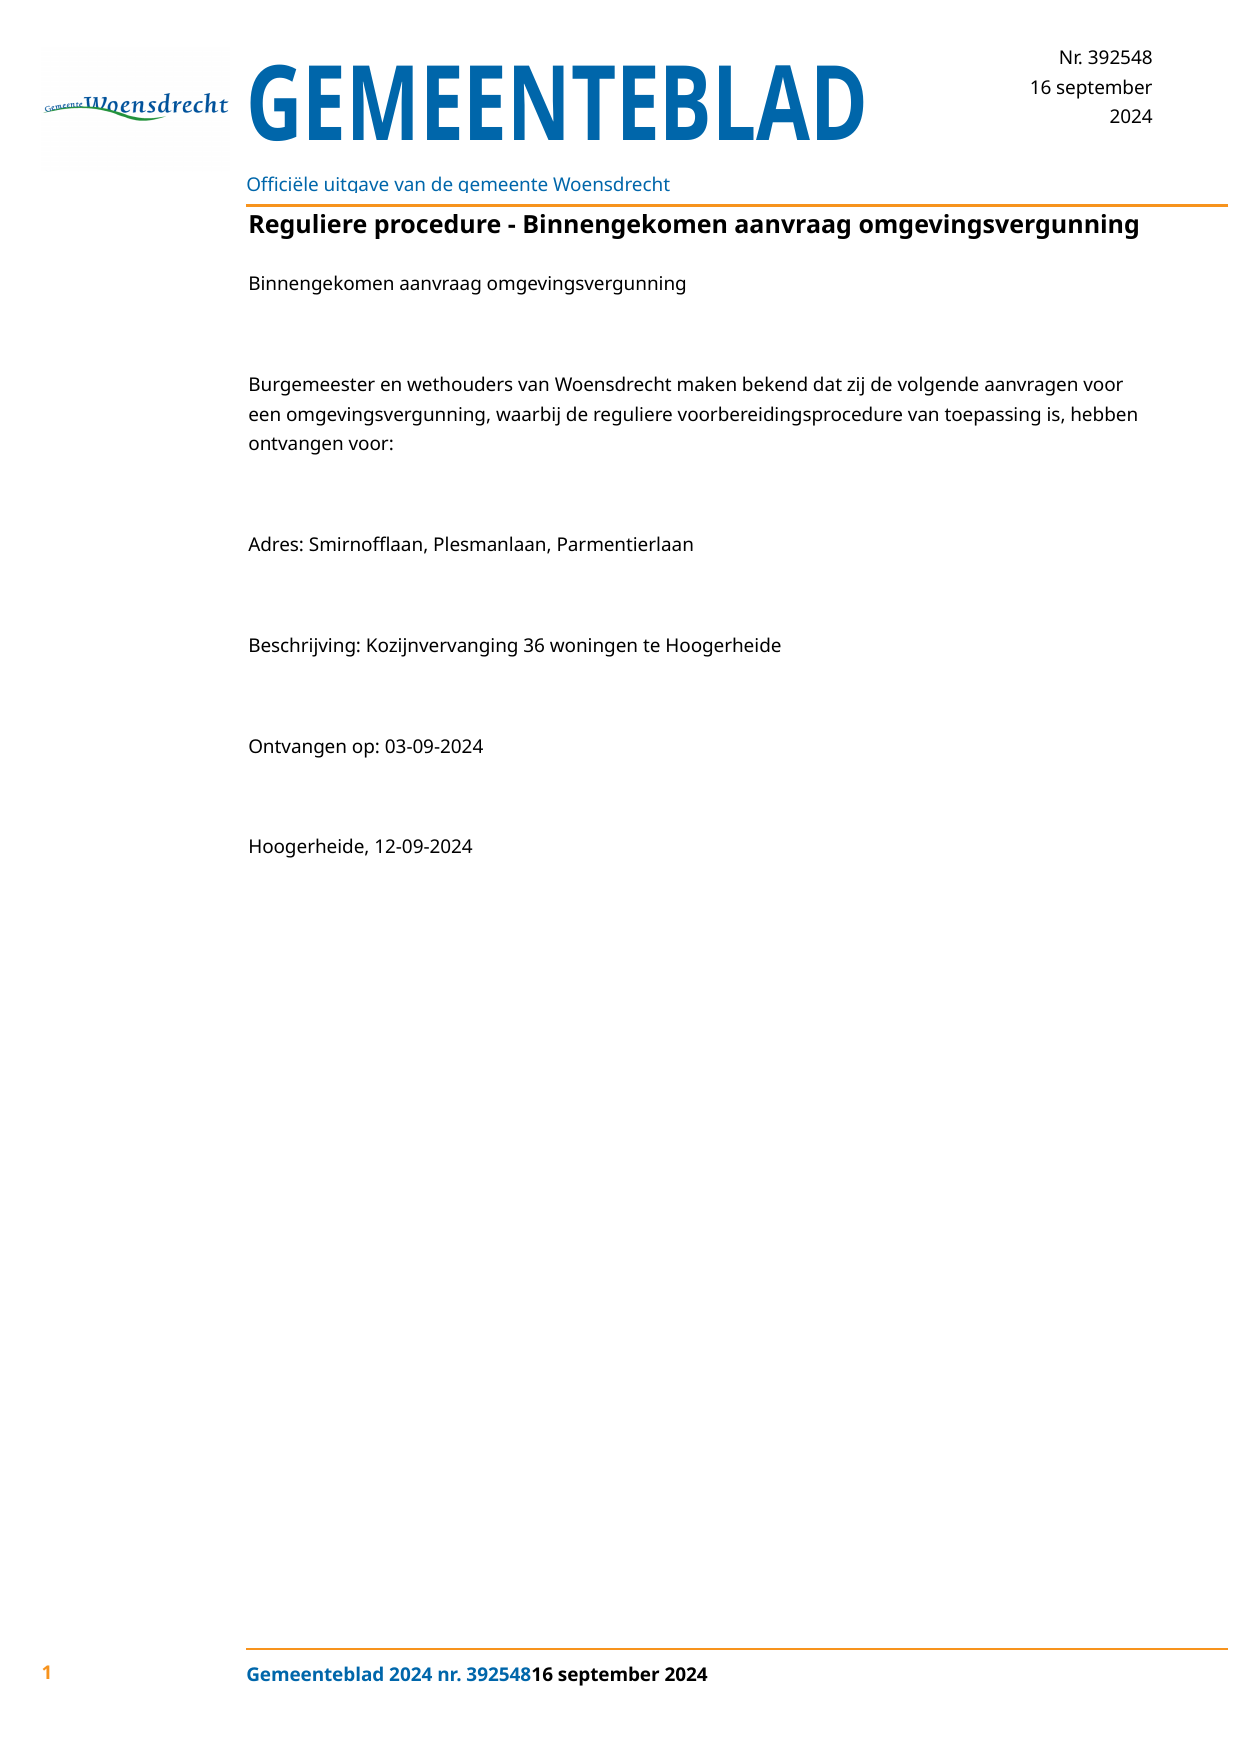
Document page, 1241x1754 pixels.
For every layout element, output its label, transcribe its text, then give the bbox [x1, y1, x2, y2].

text Beschrijving: Kozijnvervanging 36 woningen te Hoogerheide [248, 632, 1152, 658]
text Ontvangen op: 03-09-2024 [248, 733, 1152, 758]
text Hoogerheide, 12-09-2024 [248, 834, 1152, 859]
text Burgemeester en wethouders van Woensdrecht maken bekend dat zij de volgende aanvragen voor een omgevingsvergunning, waarbij de reguliere voorbereidingsprocedure van toepassing is, hebben ontvangen voor: [248, 371, 1152, 456]
picture [41, 47, 231, 172]
text Binnengekomen aanvraag omgevingsvergunning [248, 270, 1152, 296]
text Reguliere procedure - Binnengekomen aanvraag omgevingsvergunning [248, 207, 1152, 241]
text Adres: Smirnofflaan, Plesmanlaan, Parmentierlaan [248, 531, 1152, 557]
